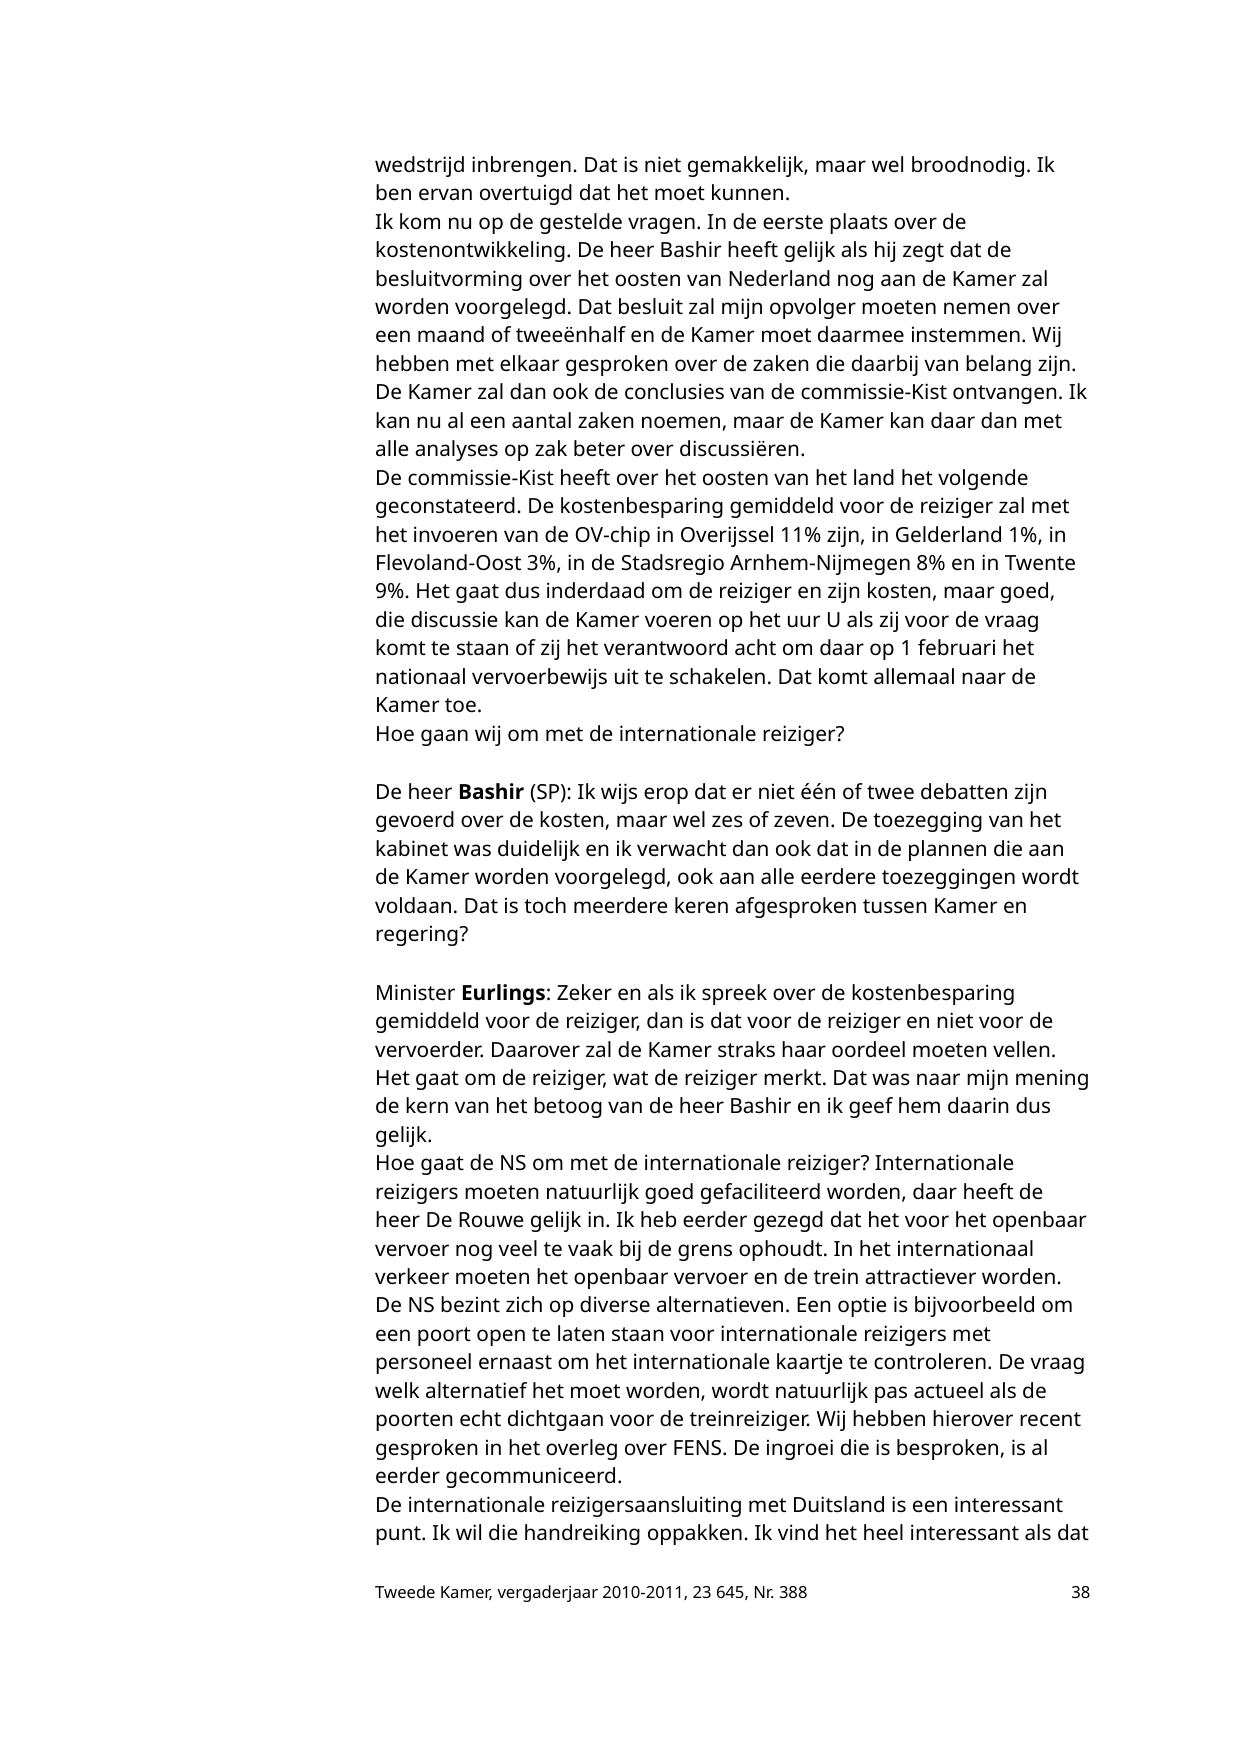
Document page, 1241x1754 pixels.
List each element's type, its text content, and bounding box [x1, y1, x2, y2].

text De internationale reizigersaansluiting met Duitsland is een interessant punt. Ik wil die handreiking oppakken. Ik vind het heel interessant als dat [375, 1490, 1090, 1547]
text Ik kom nu op de gestelde vragen. In de eerste plaats over de kostenontwikkeling. De heer Bashir heeft gelijk als hij zegt dat de besluitvorming over het oosten van Nederland nog aan de Kamer zal worden voorgelegd. Dat besluit zal mijn opvolger moeten nemen over een maand of tweeënhalf en de Kamer moet daarmee instemmen. Wij hebben met elkaar gesproken over de zaken die daarbij van belang zijn. De Kamer zal dan ook de conclusies van de commissie-Kist ontvangen. Ik kan nu al een aantal zaken noemen, maar de Kamer kan daar dan met alle analyses op zak beter over discussiëren. [375, 207, 1090, 463]
text De heer Bashir (SP): Ik wijs erop dat er niet één of twee debatten zijn gevoerd over de kosten, maar wel zes of zeven. De toezegging van het kabinet was duidelijk en ik verwacht dan ook dat in de plannen die aan de Kamer worden voorgelegd, ook aan alle eerdere toezeggingen wordt voldaan. Dat is toch meerdere keren afgesproken tussen Kamer en regering? [375, 777, 1090, 948]
text De commissie-Kist heeft over het oosten van het land het volgende geconstateerd. De kostenbesparing gemiddeld voor de reiziger zal met het invoeren van de OV-chip in Overijssel 11% zijn, in Gelderland 1%, in Flevoland-Oost 3%, in de Stadsregio Arnhem-Nijmegen 8% en in Twente 9%. Het gaat dus inderdaad om de reiziger en zijn kosten, maar goed, die discussie kan de Kamer voeren op het uur U als zij voor de vraag komt te staan of zij het verantwoord acht om daar op 1 februari het nationaal vervoerbewijs uit te schakelen. Dat komt allemaal naar de Kamer toe. [375, 463, 1090, 719]
text Hoe gaan wij om met de internationale reiziger? [375, 719, 1090, 747]
text Minister Eurlings: Zeker en als ik spreek over de kostenbesparing gemiddeld voor de reiziger, dan is dat voor de reiziger en niet voor de vervoerder. Daarover zal de Kamer straks haar oordeel moeten vellen. Het gaat om de reiziger, wat de reiziger merkt. Dat was naar mijn mening de kern van het betoog van de heer Bashir en ik geef hem daarin dus gelijk. [375, 978, 1090, 1148]
text Hoe gaat de NS om met de internationale reiziger? Internationale reizigers moeten natuurlijk goed gefaciliteerd worden, daar heeft de heer De Rouwe gelijk in. Ik heb eerder gezegd dat het voor het openbaar vervoer nog veel te vaak bij de grens ophoudt. In het internationaal verkeer moeten het openbaar vervoer en de trein attractiever worden. De NS bezint zich op diverse alternatieven. Een optie is bijvoorbeeld om een poort open te laten staan voor internationale reizigers met personeel ernaast om het internationale kaartje te controleren. De vraag welk alternatief het moet worden, wordt natuurlijk pas actueel als de poorten echt dichtgaan voor de treinreiziger. Wij hebben hierover recent gesproken in het overleg over FENS. De ingroei die is besproken, is al eerder gecommuniceerd. [375, 1148, 1090, 1490]
text wedstrijd inbrengen. Dat is niet gemakkelijk, maar wel broodnodig. Ik ben ervan overtuigd dat het moet kunnen. [375, 150, 1090, 207]
